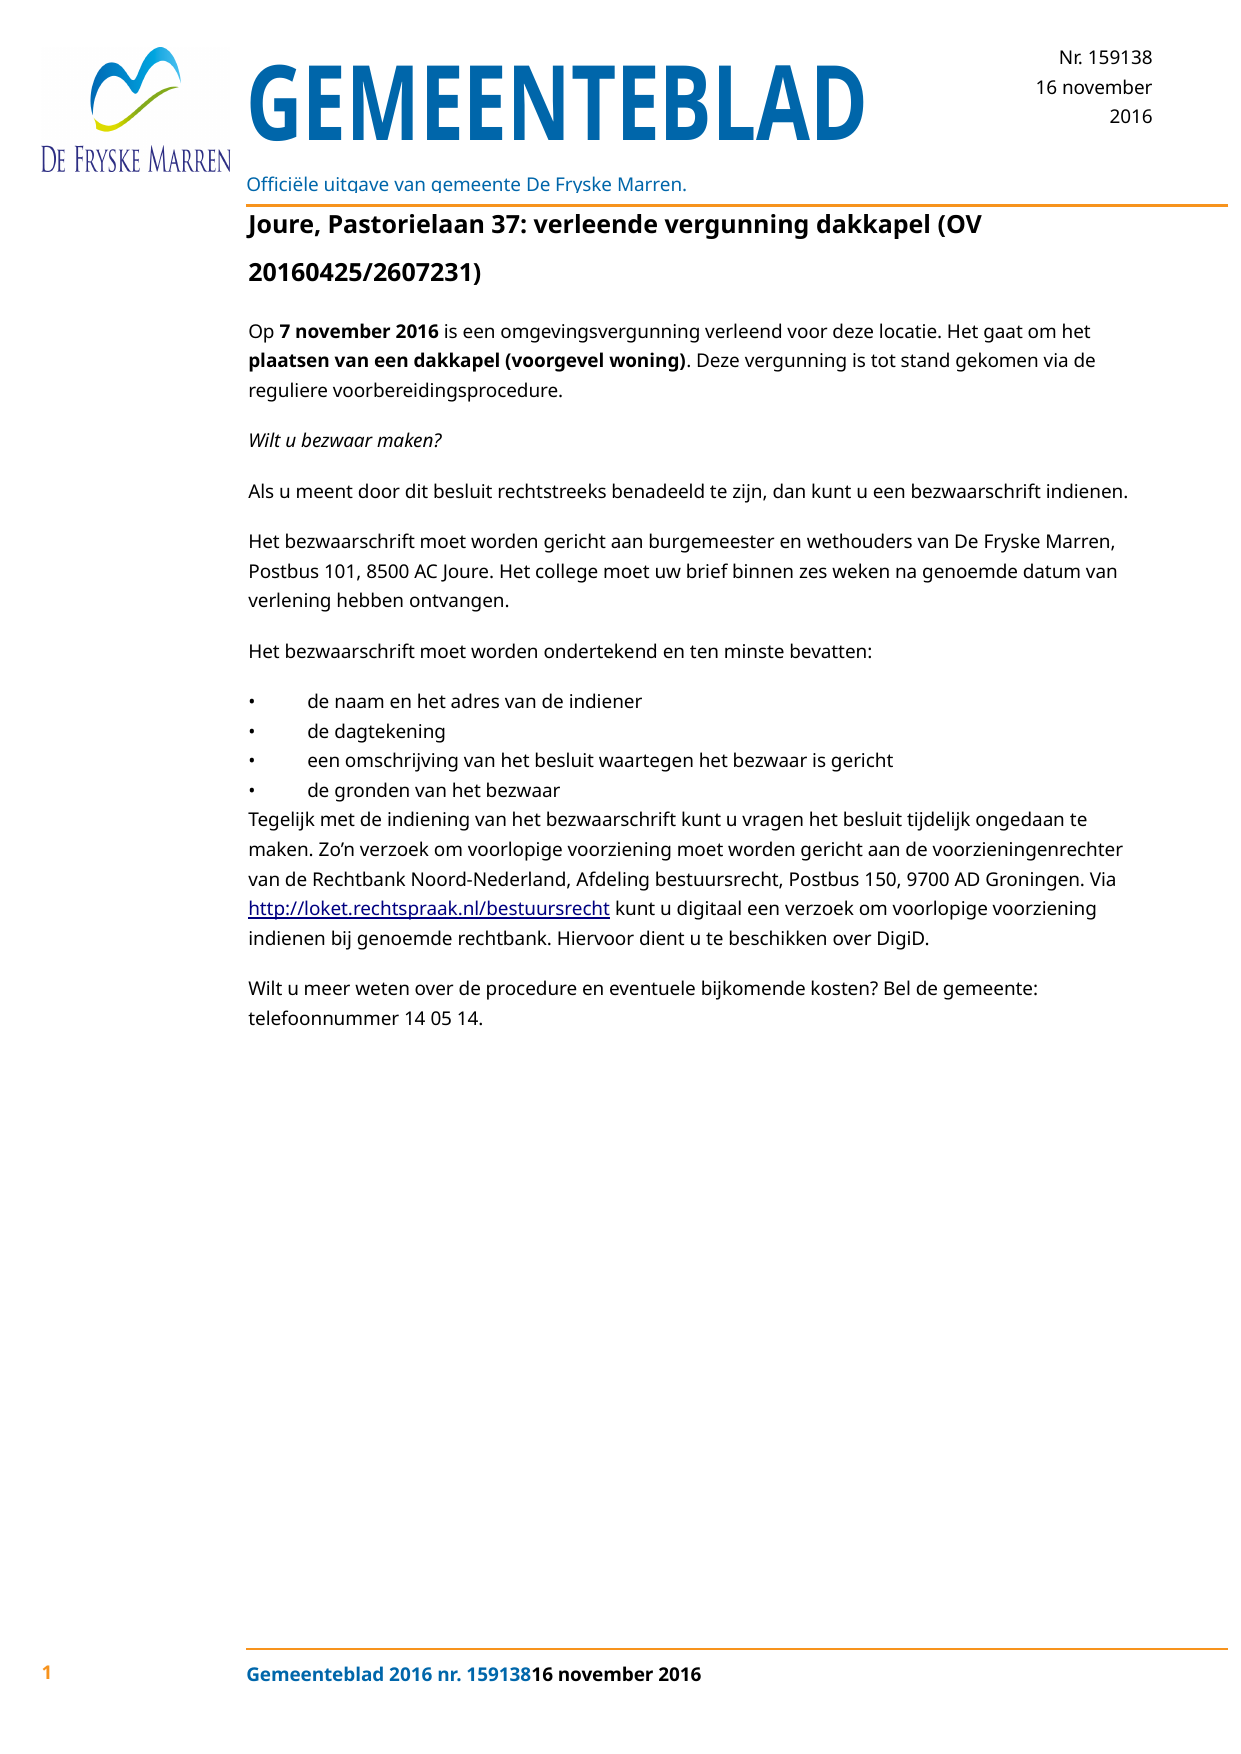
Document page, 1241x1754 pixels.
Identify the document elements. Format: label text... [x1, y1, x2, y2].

text Tegelijk met de indiening van het bezwaarschrift kunt u vragen het besluit tijdelijk ongedaan te maken. Zo’n verzoek om voorlopige voorziening moet worden gericht aan de voorzieningenrechter van de Rechtbank Noord-Nederland, Afdeling bestuursrecht, Postbus 150, 9700 AD Groningen. Via http://loket.rechtspraak.nl/bestuursrecht kunt u digitaal een verzoek om voorlopige voorziening indienen bij genoemde rechtbank. Hiervoor dient u te beschikken over DigiD. [248, 807, 1152, 951]
text Het bezwaarschrift moet worden gericht aan burgemeester en wethouders van De Fryske Marren, Postbus 101, 8500 AC Joure. Het college moet uw brief binnen zes weken na genoemde datum van verlening hebben ontvangen. [248, 528, 1152, 613]
text Wilt u meer weten over de procedure en eventuele bijkomende kosten? Bel de gemeente: telefoonnummer 14 05 14. [248, 975, 1152, 1031]
text Joure, Pastorielaan 37: verleende vergunning dakkapel (OV 20160425/2607231) [248, 207, 1152, 288]
list een omschrijving van het besluit waartegen het bezwaar is gericht [248, 747, 1152, 773]
text Als u meent door dit besluit rechtstreeks benadeeld te zijn, dan kunt u een bezwaarschrift indienen. [248, 478, 1152, 504]
list de gronden van het bezwaar [248, 777, 1152, 803]
text Op 7 november 2016 is een omgevingsvergunning verleend voor deze locatie. Het gaat om het plaatsen van een dakkapel (voorgevel woning). Deze vergunning is tot stand gekomen via de reguliere voorbereidingsprocedure. [248, 318, 1152, 403]
text Wilt u bezwaar maken? [248, 427, 1152, 453]
list de naam en het adres van de indiener [248, 688, 1152, 714]
text Het bezwaarschrift moet worden ondertekend en ten minste bevatten: [248, 638, 1152, 664]
list de dagtekening [248, 718, 1152, 744]
picture [41, 47, 231, 172]
